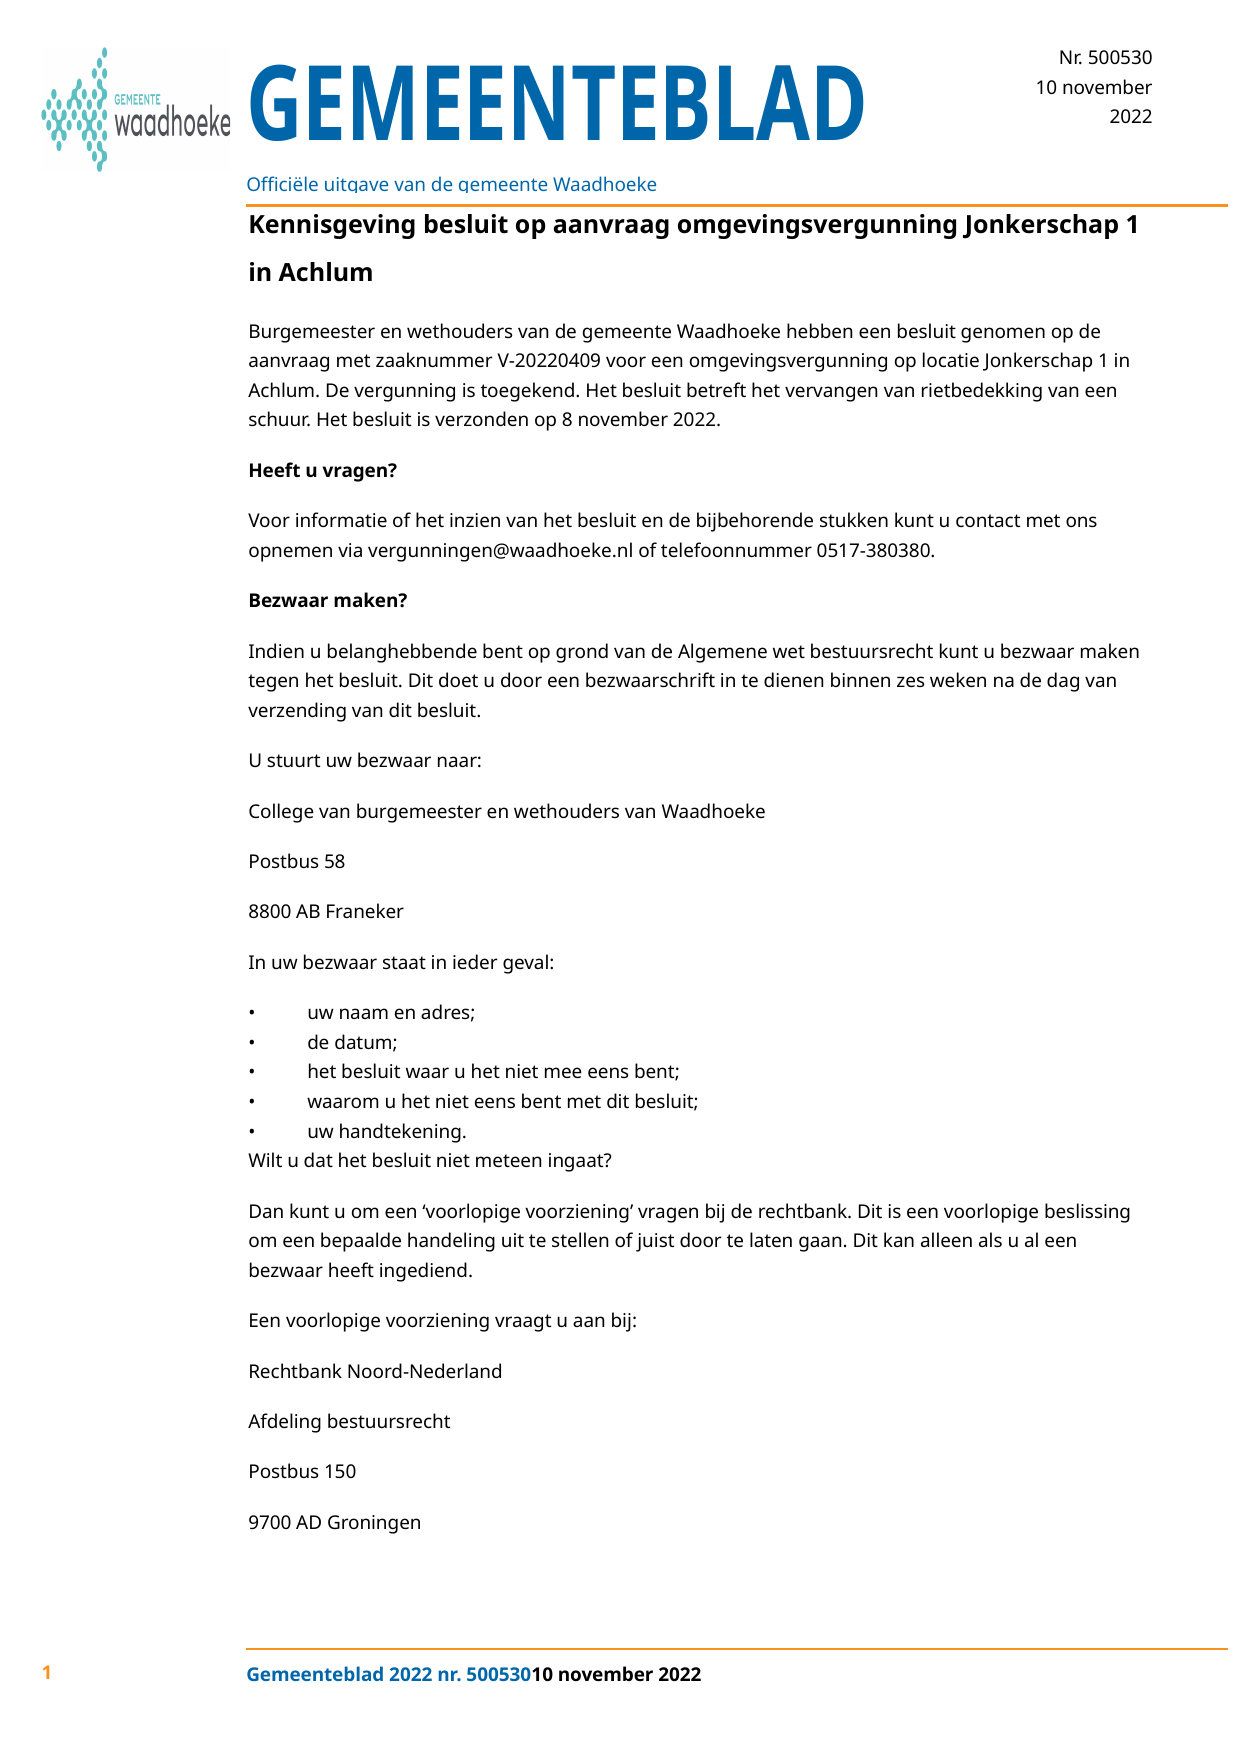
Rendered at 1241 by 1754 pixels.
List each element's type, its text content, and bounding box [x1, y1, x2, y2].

text Wilt u dat het besluit niet meteen ingaat? [248, 1147, 1152, 1173]
text 8800 AB Franeker [248, 899, 1152, 924]
text In uw bezwaar staat in ieder geval: [248, 949, 1152, 975]
picture [41, 47, 231, 172]
text Afdeling bestuursrecht [248, 1408, 1152, 1434]
list de datum; [248, 1029, 1152, 1055]
text Postbus 150 [248, 1459, 1152, 1484]
text Rechtbank Noord-Nederland [248, 1358, 1152, 1384]
list waarom u het niet eens bent met dit besluit; [248, 1088, 1152, 1114]
text Kennisgeving besluit op aanvraag omgevingsvergunning Jonkerschap 1 in Achlum [248, 207, 1152, 288]
text Bezwaar maken? [248, 587, 1152, 613]
list het besluit waar u het niet mee eens bent; [248, 1059, 1152, 1084]
text U stuurt uw bezwaar naar: [248, 747, 1152, 773]
text Heeft u vragen? [248, 457, 1152, 483]
text Een voorlopige voorziening vraagt u aan bij: [248, 1307, 1152, 1333]
text Postbus 58 [248, 848, 1152, 874]
text College van burgemeester en wethouders van Waadhoeke [248, 798, 1152, 824]
text 9700 AD Groningen [248, 1509, 1152, 1535]
text Indien u belanghebbende bent op grond van de Algemene wet bestuursrecht kunt u bezwaar maken tegen het besluit. Dit doet u door een bezwaarschrift in te dienen binnen zes weken na de dag van verzending van dit besluit. [248, 638, 1152, 723]
list uw naam en adres; [248, 999, 1152, 1025]
text Burgemeester en wethouders van de gemeente Waadhoeke hebben een besluit genomen op de aanvraag met zaaknummer V-20220409 voor een omgevingsvergunning op locatie Jonkerschap 1 in Achlum. De vergunning is toegekend. Het besluit betreft het vervangen van rietbedekking van een schuur. Het besluit is verzonden op 8 november 2022. [248, 318, 1152, 432]
list uw handtekening. [248, 1118, 1152, 1144]
text Voor informatie of het inzien van het besluit en de bijbehorende stukken kunt u contact met ons opnemen via vergunningen@waadhoeke.nl of telefoonnummer 0517-380380. [248, 507, 1152, 563]
text Dan kunt u om een ‘voorlopige voorziening’ vragen bij de rechtbank. Dit is een voorlopige beslissing om een bepaalde handeling uit te stellen of juist door te laten gaan. Dit kan alleen als u al een bezwaar heeft ingediend. [248, 1198, 1152, 1283]
